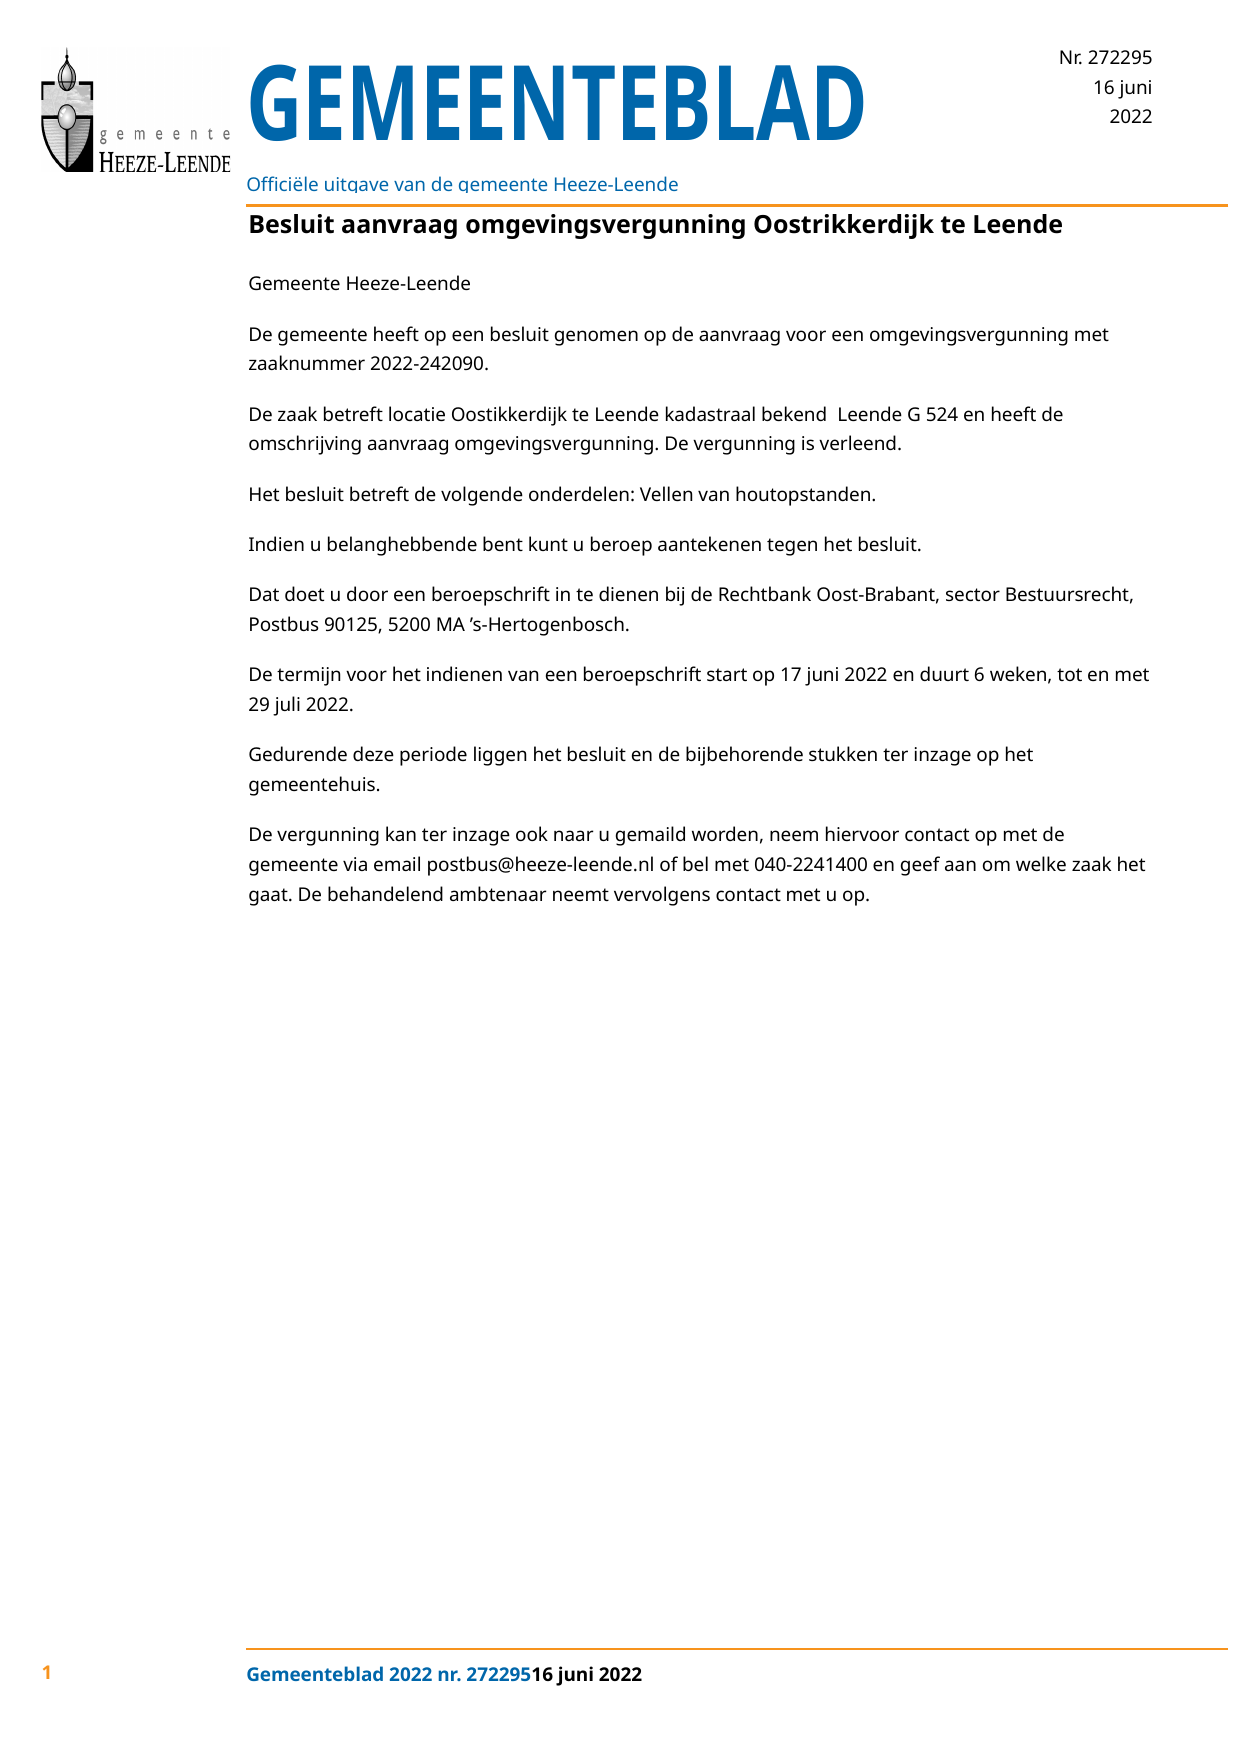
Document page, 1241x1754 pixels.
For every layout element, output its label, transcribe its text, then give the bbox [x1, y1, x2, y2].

text De gemeente heeft op een besluit genomen op de aanvraag voor een omgevingsvergunning met zaaknummer 2022-242090. [248, 321, 1152, 376]
text Gemeente Heeze-Leende [248, 270, 1152, 296]
text Besluit aanvraag omgevingsvergunning Oostrikkerdijk te Leende [248, 207, 1152, 241]
text De vergunning kan ter inzage ook naar u gemaild worden, neem hiervoor contact op met de gemeente via email postbus@heeze-leende.nl of bel met 040-2241400 en geef aan om welke zaak het gaat. De behandelend ambtenaar neemt vervolgens contact met u op. [248, 822, 1152, 906]
text Gedurende deze periode liggen het besluit en de bijbehorende stukken ter inzage op het gemeentehuis. [248, 742, 1152, 797]
text Dat doet u door een beroepschrift in te dienen bij de Rechtbank Oost-Brabant, sector Bestuursrecht, Postbus 90125, 5200 MA ’s-Hertogenbosch. [248, 582, 1152, 637]
picture [41, 47, 231, 172]
text De zaak betreft locatie Oostikkerdijk te Leende kadastraal bekend Leende G 524 en heeft de omschrijving aanvraag omgevingsvergunning. De vergunning is verleend. [248, 401, 1152, 456]
text Het besluit betreft de volgende onderdelen: Vellen van houtopstanden. [248, 481, 1152, 506]
text Indien u belanghebbende bent kunt u beroep aantekenen tegen het besluit. [248, 531, 1152, 557]
text De termijn voor het indienen van een beroepschrift start op 17 juni 2022 en duurt 6 weken, tot en met 29 juli 2022. [248, 662, 1152, 717]
